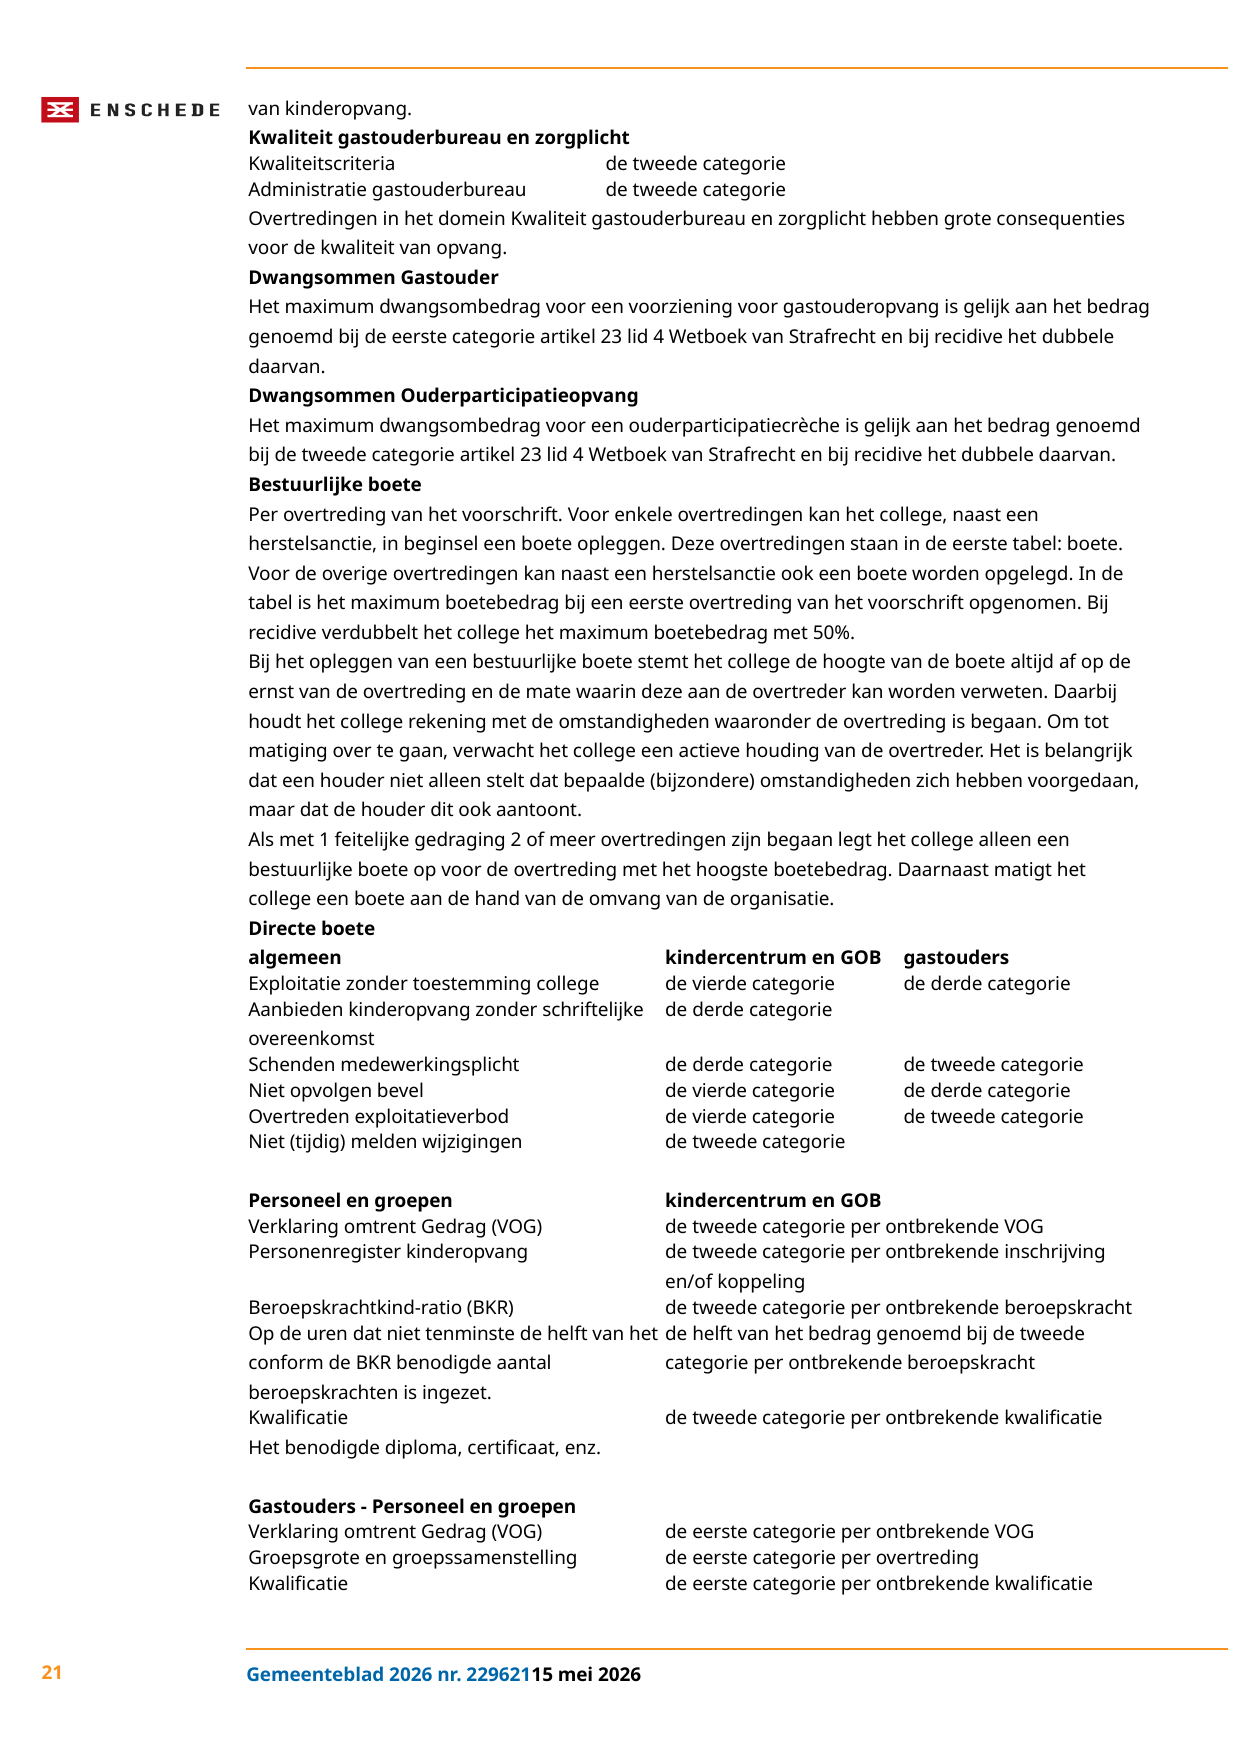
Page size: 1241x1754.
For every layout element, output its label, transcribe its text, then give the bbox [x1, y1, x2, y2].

table_cell Overtreden exploitatieverbod [248, 1103, 665, 1128]
table_cell Kwaliteitscriteria [248, 150, 605, 176]
table_header Personeel en groepen [248, 1187, 665, 1213]
table_cell [903, 996, 1152, 1051]
table_cell Exploitatie zonder toestemming college [248, 970, 665, 996]
table_cell de vierde categorie [665, 1077, 903, 1103]
text Bestuurlijke boete [248, 471, 1152, 497]
table_cell de tweede categorie [903, 1103, 1152, 1128]
text Overtredingen in het domein Kwaliteit gastouderbureau en zorgplicht hebben grote consequenties voor de kwaliteit van opvang. [248, 205, 1152, 260]
table_cell de eerste categorie per ontbrekende VOG [665, 1519, 1152, 1544]
text Dwangsommen Ouderparticipatieopvang [248, 382, 1152, 408]
text Het maximum dwangsombedrag voor een ouderparticipatiecrèche is gelijk aan het bedrag genoemd bij de tweede categorie artikel 23 lid 4 Wetboek van Strafrecht en bij recidive het dubbele daarvan. [248, 412, 1152, 467]
table_cell de vierde categorie [665, 1103, 903, 1128]
table_cell de vierde categorie [665, 970, 903, 996]
table_cell de tweede categorie [903, 1051, 1152, 1077]
table_cell de tweede categorie per ontbrekende kwalificatie [665, 1405, 1152, 1460]
table_cell de derde categorie [665, 1051, 903, 1077]
table_header kindercentrum en GOB [665, 1187, 1152, 1213]
text Het maximum dwangsombedrag voor een voorziening voor gastouderopvang is gelijk aan het bedrag genoemd bij de eerste categorie artikel 23 lid 4 Wetboek van Strafrecht en bij recidive het dubbele daarvan. [248, 294, 1152, 378]
table_cell Personenregister kinderopvang [248, 1239, 665, 1294]
picture [41, 47, 231, 172]
table_cell Kwalificatie Het benodigde diploma, certificaat, enz. [248, 1405, 665, 1460]
text Directe boete [248, 915, 1152, 941]
table_cell de eerste categorie per ontbrekende kwalificatie [665, 1570, 1152, 1596]
table_cell Beroepskrachtkind-ratio (BKR) [248, 1294, 665, 1320]
table_cell Kwalificatie [248, 1570, 665, 1596]
table_cell Niet opvolgen bevel [248, 1077, 665, 1103]
text Per overtreding van het voorschrift. Voor enkele overtredingen kan het college, naast een herstelsanctie, in beginsel een boete opleggen. Deze overtredingen staan in de eerste tabel: boete. Voor de overige overtredingen kan naast een herstelsanctie ook een boete worden opgelegd. In de tabel is het maximum boetebedrag bij een eerste overtreding van het voorschrift opgenomen. Bij recidive verdubbelt het college het maximum boetebedrag met 50%. [248, 501, 1152, 645]
table_cell de tweede categorie [665, 1129, 903, 1154]
table_cell de tweede categorie per ontbrekende beroepskracht [665, 1294, 1152, 1320]
table_header gastouders [903, 945, 1152, 970]
table_cell de tweede categorie [605, 150, 1152, 176]
text van kinderopvang. [248, 95, 1152, 121]
table_header algemeen [248, 945, 665, 970]
table_cell de tweede categorie per ontbrekende inschrijving en/of koppeling [665, 1239, 1152, 1294]
table_header Kwaliteit gastouderbureau en zorgplicht [248, 125, 1152, 150]
table_header kindercentrum en GOB [665, 945, 903, 970]
table_cell de tweede categorie per ontbrekende VOG [665, 1213, 1152, 1239]
table_header Gastouders - Personeel en groepen [248, 1493, 1152, 1518]
table_cell de helft van het bedrag genoemd bij de tweede categorie per ontbrekende beroepskracht [665, 1320, 1152, 1404]
table_cell Groepsgrote en groepssamenstelling [248, 1544, 665, 1570]
text Bij het opleggen van een bestuurlijke boete stemt het college de hoogte van de boete altijd af op de ernst van de overtreding en de mate waarin deze aan de overtreder kan worden verweten. Daarbij houdt het college rekening met de omstandigheden waaronder de overtreding is begaan. Om tot matiging over te gaan, verwacht het college een actieve houding van de overtreder. Het is belangrijk dat een houder niet alleen stelt dat bepaalde (bijzondere) omstandigheden zich hebben voorgedaan, maar dat de houder dit ook aantoont. [248, 649, 1152, 822]
table_cell Op de uren dat niet tenminste de helft van het conform de BKR benodigde aantal beroepskrachten is ingezet. [248, 1320, 665, 1404]
table_cell Aanbieden kinderopvang zonder schriftelijke overeenkomst [248, 996, 665, 1051]
text Als met 1 feitelijke gedraging 2 of meer overtredingen zijn begaan legt het college alleen een bestuurlijke boete op voor de overtreding met het hoogste boetebedrag. Daarnaast matigt het college een boete aan de hand van de omvang van de organisatie. [248, 826, 1152, 911]
table_cell Schenden medewerkingsplicht [248, 1051, 665, 1077]
table_cell Verklaring omtrent Gedrag (VOG) [248, 1519, 665, 1544]
text Dwangsommen Gastouder [248, 264, 1152, 290]
table_cell de derde categorie [903, 970, 1152, 996]
table_cell de eerste categorie per overtreding [665, 1544, 1152, 1570]
table_cell Niet (tijdig) melden wijzigingen [248, 1129, 665, 1154]
table_cell Verklaring omtrent Gedrag (VOG) [248, 1213, 665, 1239]
table_cell de tweede categorie [605, 176, 1152, 202]
table_cell de derde categorie [903, 1077, 1152, 1103]
table_cell Administratie gastouderbureau [248, 176, 605, 202]
table_cell [903, 1129, 1152, 1154]
table_cell de derde categorie [665, 996, 903, 1051]
